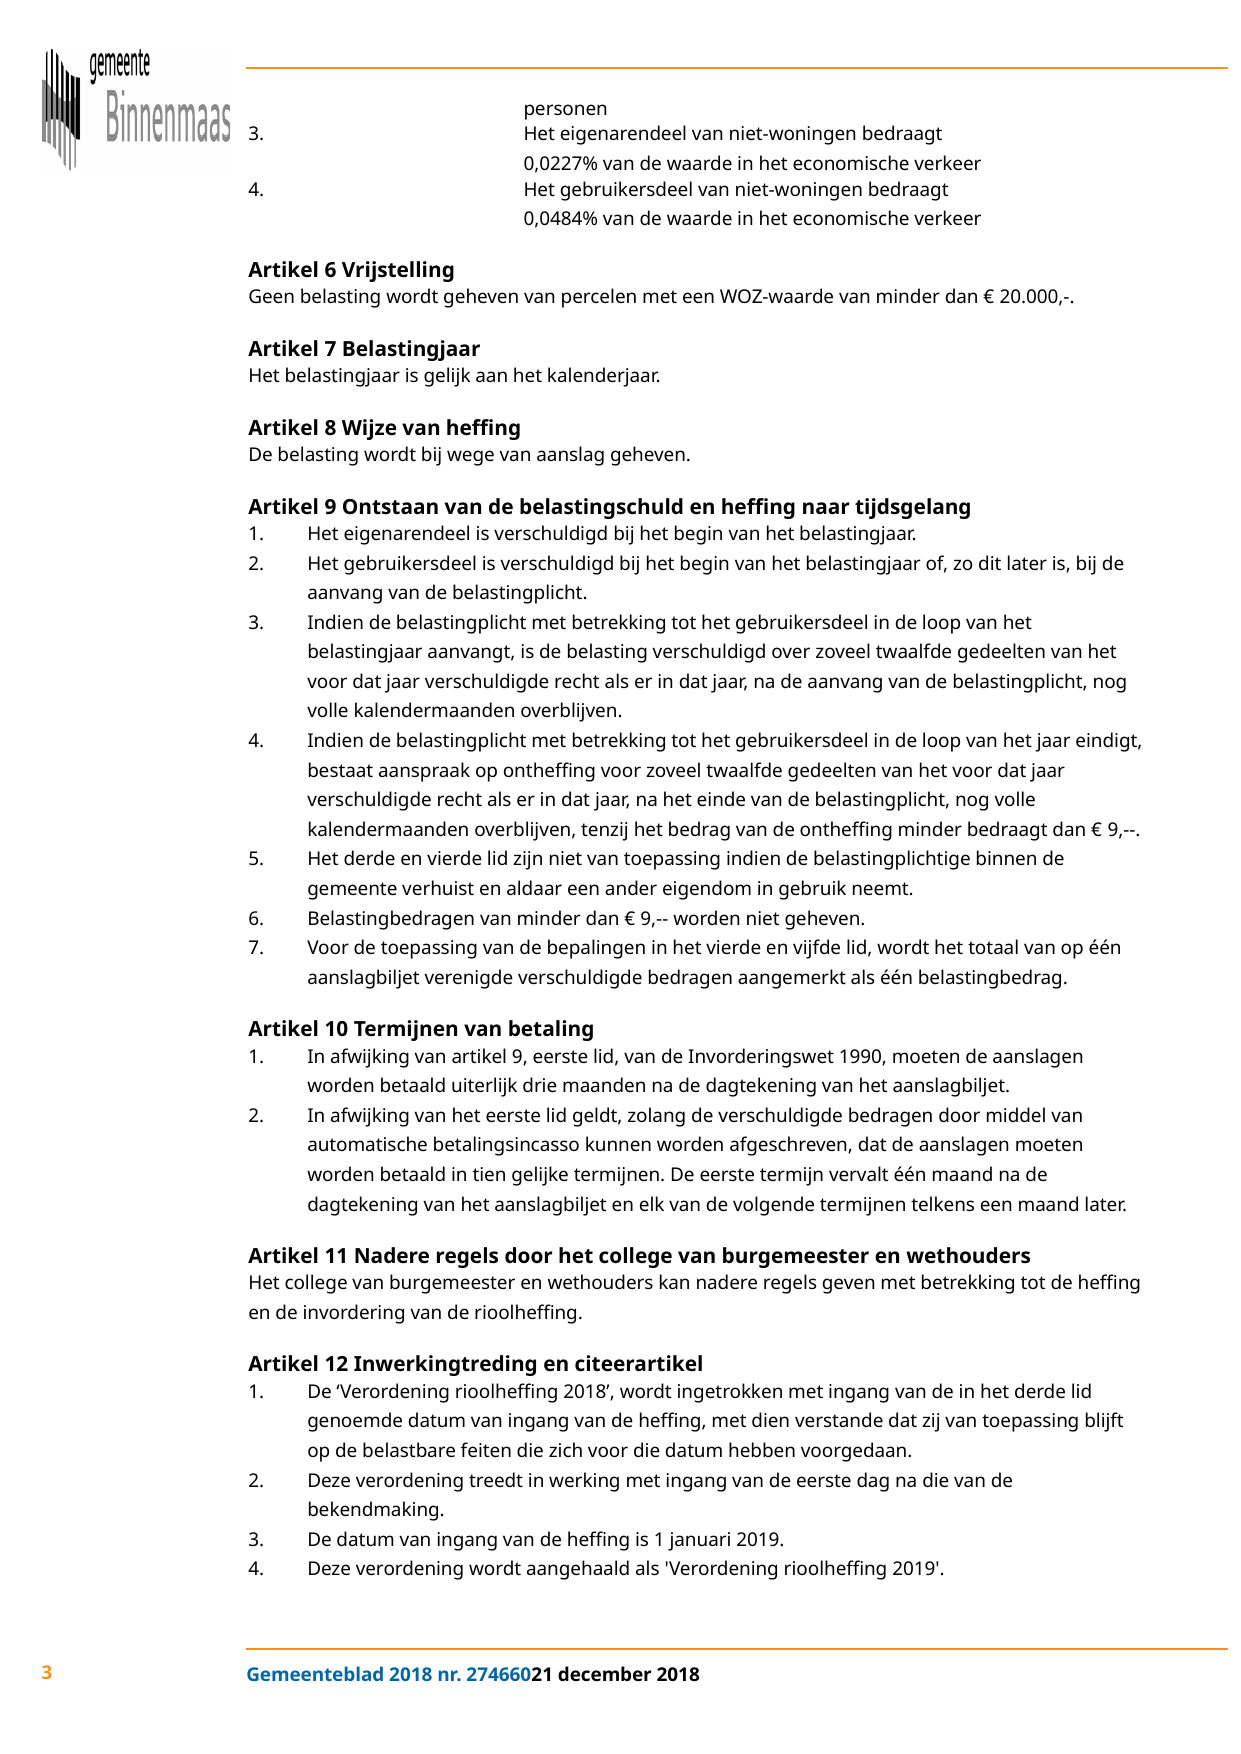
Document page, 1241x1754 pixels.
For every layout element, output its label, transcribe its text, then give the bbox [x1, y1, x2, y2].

list De datum van ingang van de heffing is 1 januari 2019. [248, 1526, 1152, 1552]
text De belasting wordt bij wege van aanslag geheven. [248, 441, 1152, 467]
text Artikel 6 Vrijstelling [248, 255, 1152, 284]
text Artikel 12 Inwerkingtreding en citeerartikel [248, 1349, 1152, 1378]
table_cell [1014, 176, 1152, 231]
table_cell 4. [248, 176, 386, 231]
list Indien de belastingplicht met betrekking tot het gebruikersdeel in de loop van het belastingjaar aanvangt, is de belasting verschuldigd over zoveel twaalfde gedeelten van het voor dat jaar verschuldigde recht als er in dat jaar, na de aanvang van de belastingplicht, nog volle kalendermaanden overblijven. [248, 609, 1152, 723]
list De ‘Verordening rioolheffing 2018’, wordt ingetrokken met ingang van de in het derde lid genoemde datum van ingang van de heffing, met dien verstande dat zij van toepassing blijft op de belastbare feiten die zich voor die datum hebben voorgedaan. [248, 1378, 1152, 1463]
list Belastingbedragen van minder dan € 9,-- worden niet geheven. [248, 905, 1152, 931]
table_cell Het gebruikersdeel van niet-woningen bedraagt 0,0484% van de waarde in het economische verkeer [523, 176, 1014, 231]
table_cell [386, 95, 523, 121]
table_cell [1014, 121, 1152, 176]
picture [41, 47, 231, 172]
text Artikel 8 Wijze van heffing [248, 413, 1152, 441]
list In afwijking van het eerste lid geldt, zolang de verschuldigde bedragen door middel van automatische betalingsincasso kunnen worden afgeschreven, dat de aanslagen moeten worden betaald in tien gelijke termijnen. De eerste termijn vervalt één maand na de dagtekening van het aanslagbiljet en elk van de volgende termijnen telkens een maand later. [248, 1102, 1152, 1216]
text Geen belasting wordt geheven van percelen met een WOZ-waarde van minder dan € 20.000,-. [248, 284, 1152, 309]
text Artikel 10 Termijnen van betaling [248, 1014, 1152, 1043]
text Artikel 11 Nadere regels door het college van burgemeester en wethouders [248, 1241, 1152, 1269]
text Het belastingjaar is gelijk aan het kalenderjaar. [248, 362, 1152, 388]
table_cell personen [523, 95, 1014, 121]
text Artikel 9 Ontstaan van de belastingschuld en heffing naar tijdsgelang [248, 492, 1152, 520]
text Artikel 7 Belastingjaar [248, 334, 1152, 362]
list Indien de belastingplicht met betrekking tot het gebruikersdeel in de loop van het jaar eindigt, bestaat aanspraak op ontheffing voor zoveel twaalfde gedeelten van het voor dat jaar verschuldigde recht als er in dat jaar, na het einde van de belastingplicht, nog volle kalendermaanden overblijven, tenzij het bedrag van de ontheffing minder bedraagt dan € 9,--. [248, 727, 1152, 842]
list In afwijking van artikel 9, eerste lid, van de Invorderingswet 1990, moeten de aanslagen worden betaald uiterlijk drie maanden na de dagtekening van het aanslagbiljet. [248, 1043, 1152, 1098]
table_cell [386, 176, 523, 231]
list Het derde en vierde lid zijn niet van toepassing indien de belastingplichtige binnen de gemeente verhuist en aldaar een ander eigendom in gebruik neemt. [248, 846, 1152, 901]
list Voor de toepassing van de bepalingen in het vierde en vijfde lid, wordt het totaal van op één aanslagbiljet verenigde verschuldigde bedragen aangemerkt als één belastingbedrag. [248, 934, 1152, 990]
list Deze verordening wordt aangehaald als 'Verordening rioolheffing 2019'. [248, 1556, 1152, 1581]
table_cell [248, 95, 386, 121]
table_cell [1014, 95, 1152, 121]
list Het gebruikersdeel is verschuldigd bij het begin van het belastingjaar of, zo dit later is, bij de aanvang van de belastingplicht. [248, 550, 1152, 605]
list Het eigenarendeel is verschuldigd bij het begin van het belastingjaar. [248, 520, 1152, 546]
list Deze verordening treedt in werking met ingang van de eerste dag na die van de bekendmaking. [248, 1467, 1152, 1522]
table_cell [386, 121, 523, 176]
text Het college van burgemeester en wethouders kan nadere regels geven met betrekking tot de heffing en de invordering van de rioolheffing. [248, 1269, 1152, 1325]
table_cell Het eigenarendeel van niet-woningen bedraagt 0,0227% van de waarde in het economische verkeer [523, 121, 1014, 176]
table_cell 3. [248, 121, 386, 176]
